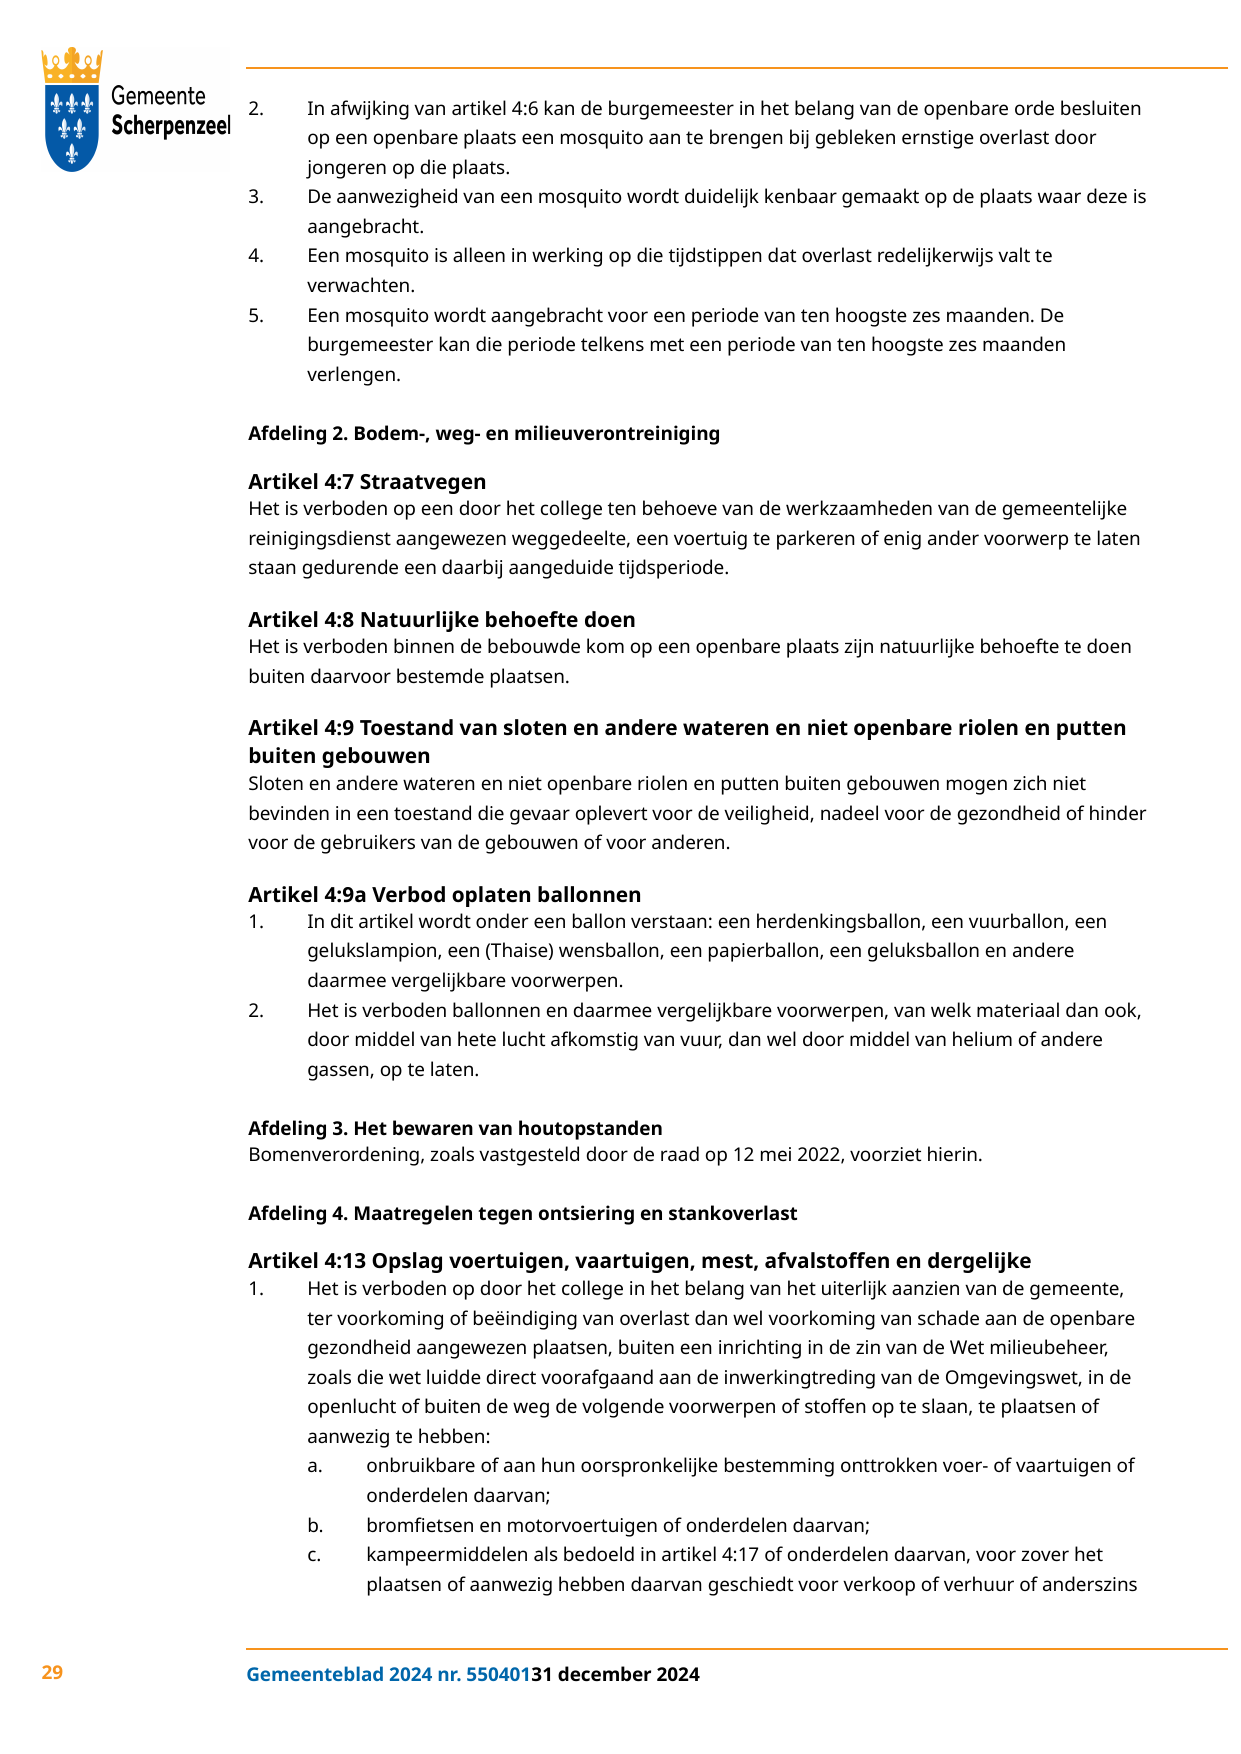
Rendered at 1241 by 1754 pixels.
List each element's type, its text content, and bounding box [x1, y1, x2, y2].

text Afdeling 4. Maatregelen tegen ontsiering en stankoverlast [248, 1200, 1152, 1226]
text Het is verboden binnen de bebouwde kom op een openbare plaats zijn natuurlijke behoefte te doen buiten daarvoor bestemde plaatsen. [248, 633, 1152, 688]
list Het is verboden ballonnen en daarmee vergelijkbare voorwerpen, van welk materiaal dan ook, door middel van hete lucht afkomstig van vuur, dan wel door middel van helium of andere gassen, op te laten. [248, 997, 1152, 1082]
list Een mosquito is alleen in werking op die tijdstippen dat overlast redelijkerwijs valt te verwachten. [248, 243, 1152, 298]
list kampeermiddelen als bedoeld in artikel 4:17 of onderdelen daarvan, voor zover het plaatsen of aanwezig hebben daarvan geschiedt voor verkoop of verhuur of anderszins [307, 1541, 1152, 1597]
text Artikel 4:13 Opslag voertuigen, vaartuigen, mest, afvalstoffen en dergelijke [248, 1247, 1152, 1275]
text Artikel 4:7 Straatvegen [248, 467, 1152, 495]
text Afdeling 2. Bodem-, weg- en milieuverontreiniging [248, 420, 1152, 446]
list De aanwezigheid van een mosquito wordt duidelijk kenbaar gemaakt op de plaats waar deze is aangebracht. [248, 183, 1152, 239]
text Sloten en andere wateren en niet openbare riolen en putten buiten gebouwen mogen zich niet bevinden in een toestand die gevaar oplevert voor de veiligheid, nadeel voor de gezondheid of hinder voor de gebruikers van de gebouwen of voor anderen. [248, 770, 1152, 855]
list bromfietsen en motorvoertuigen of onderdelen daarvan; [307, 1512, 1152, 1537]
list In afwijking van artikel 4:6 kan de burgemeester in het belang van de openbare orde besluiten op een openbare plaats een mosquito aan te brengen bij gebleken ernstige overlast door jongeren op die plaats. [248, 95, 1152, 180]
text Bomenverordening, zoals vastgesteld door de raad op 12 mei 2022, voorziet hierin. [248, 1141, 1152, 1167]
list Het is verboden op door het college in het belang van het uiterlijk aanzien van de gemeente, ter voorkoming of beëindiging van overlast dan wel voorkoming van schade aan de openbare gezondheid aangewezen plaatsen, buiten een inrichting in de zin van de Wet milieubeheer, zoals die wet luidde direct voorafgaand aan de inwerkingtreding van de Omgevingswet, in de openlucht of buiten de weg de volgende voorwerpen of stoffen op te slaan, te plaatsen of aanwezig te hebben: [248, 1275, 1152, 1449]
text Artikel 4:8 Natuurlijke behoefte doen [248, 605, 1152, 633]
text Afdeling 3. Het bewaren van houtopstanden [248, 1115, 1152, 1141]
text Artikel 4:9 Toestand van sloten en andere wateren en niet openbare riolen en putten buiten gebouwen [248, 713, 1152, 770]
picture [41, 47, 231, 172]
list Een mosquito wordt aangebracht voor een periode van ten hoogste zes maanden. De burgemeester kan die periode telkens met een periode van ten hoogste zes maanden verlengen. [248, 302, 1152, 387]
text Het is verboden op een door het college ten behoeve van de werkzaamheden van de gemeentelijke reinigingsdienst aangewezen weggedeelte, een voertuig te parkeren of enig ander voorwerp te laten staan gedurende een daarbij aangeduide tijdsperiode. [248, 495, 1152, 580]
list In dit artikel wordt onder een ballon verstaan: een herdenkingsballon, een vuurballon, een gelukslampion, een (Thaise) wensballon, een papierballon, een geluksballon en andere daarmee vergelijkbare voorwerpen. [248, 908, 1152, 993]
text Artikel 4:9a Verbod oplaten ballonnen [248, 880, 1152, 908]
list onbruikbare of aan hun oorspronkelijke bestemming onttrokken voer- of vaartuigen of onderdelen daarvan; [307, 1453, 1152, 1508]
